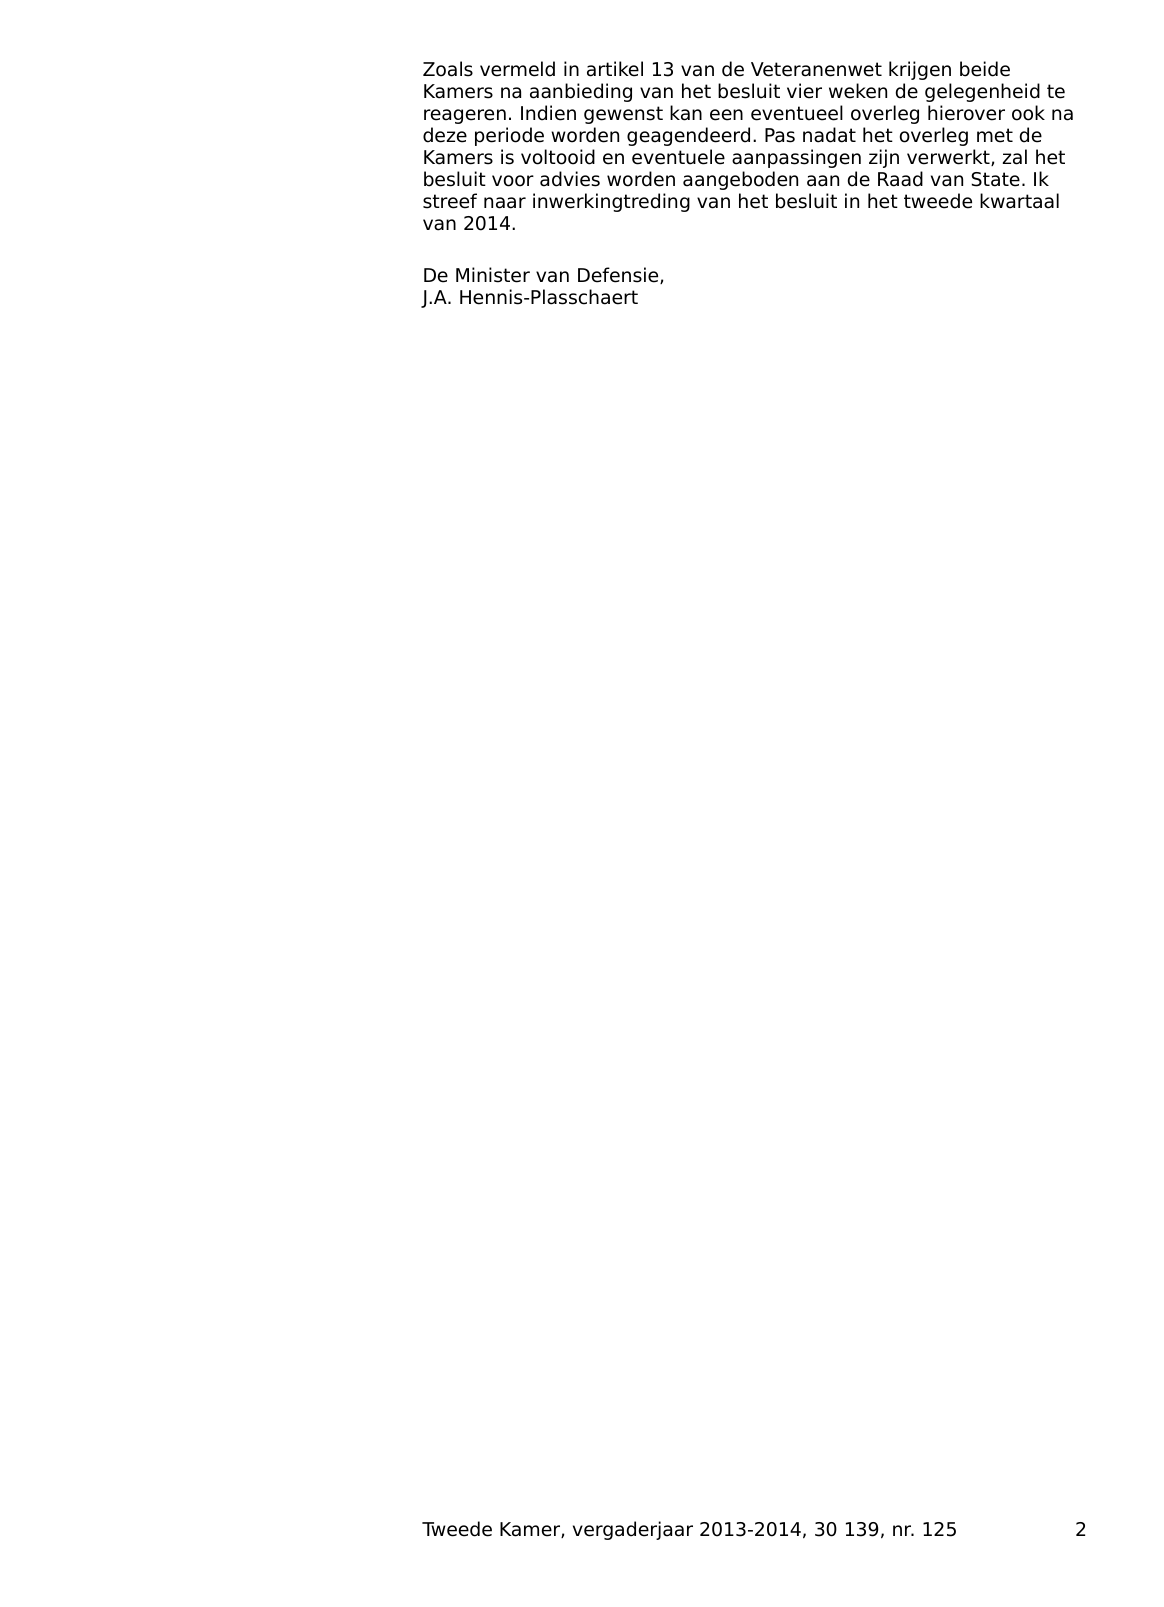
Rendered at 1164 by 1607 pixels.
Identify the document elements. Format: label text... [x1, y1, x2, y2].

text De Minister van Defensie, J.A. Hennis-Plasschaert [422, 265, 1087, 309]
text Zoals vermeld in artikel 13 van de Veteranenwet krijgen beide Kamers na aanbieding van het besluit vier weken de gelegenheid te reageren. Indien gewenst kan een eventueel overleg hierover ook na deze periode worden geagendeerd. Pas nadat het overleg met de Kamers is voltooid en eventuele aanpassingen zijn verwerkt, zal het besluit voor advies worden aangeboden aan de Raad van State. Ik streef naar inwerkingtreding van het besluit in het tweede kwartaal van 2014. [422, 59, 1087, 235]
